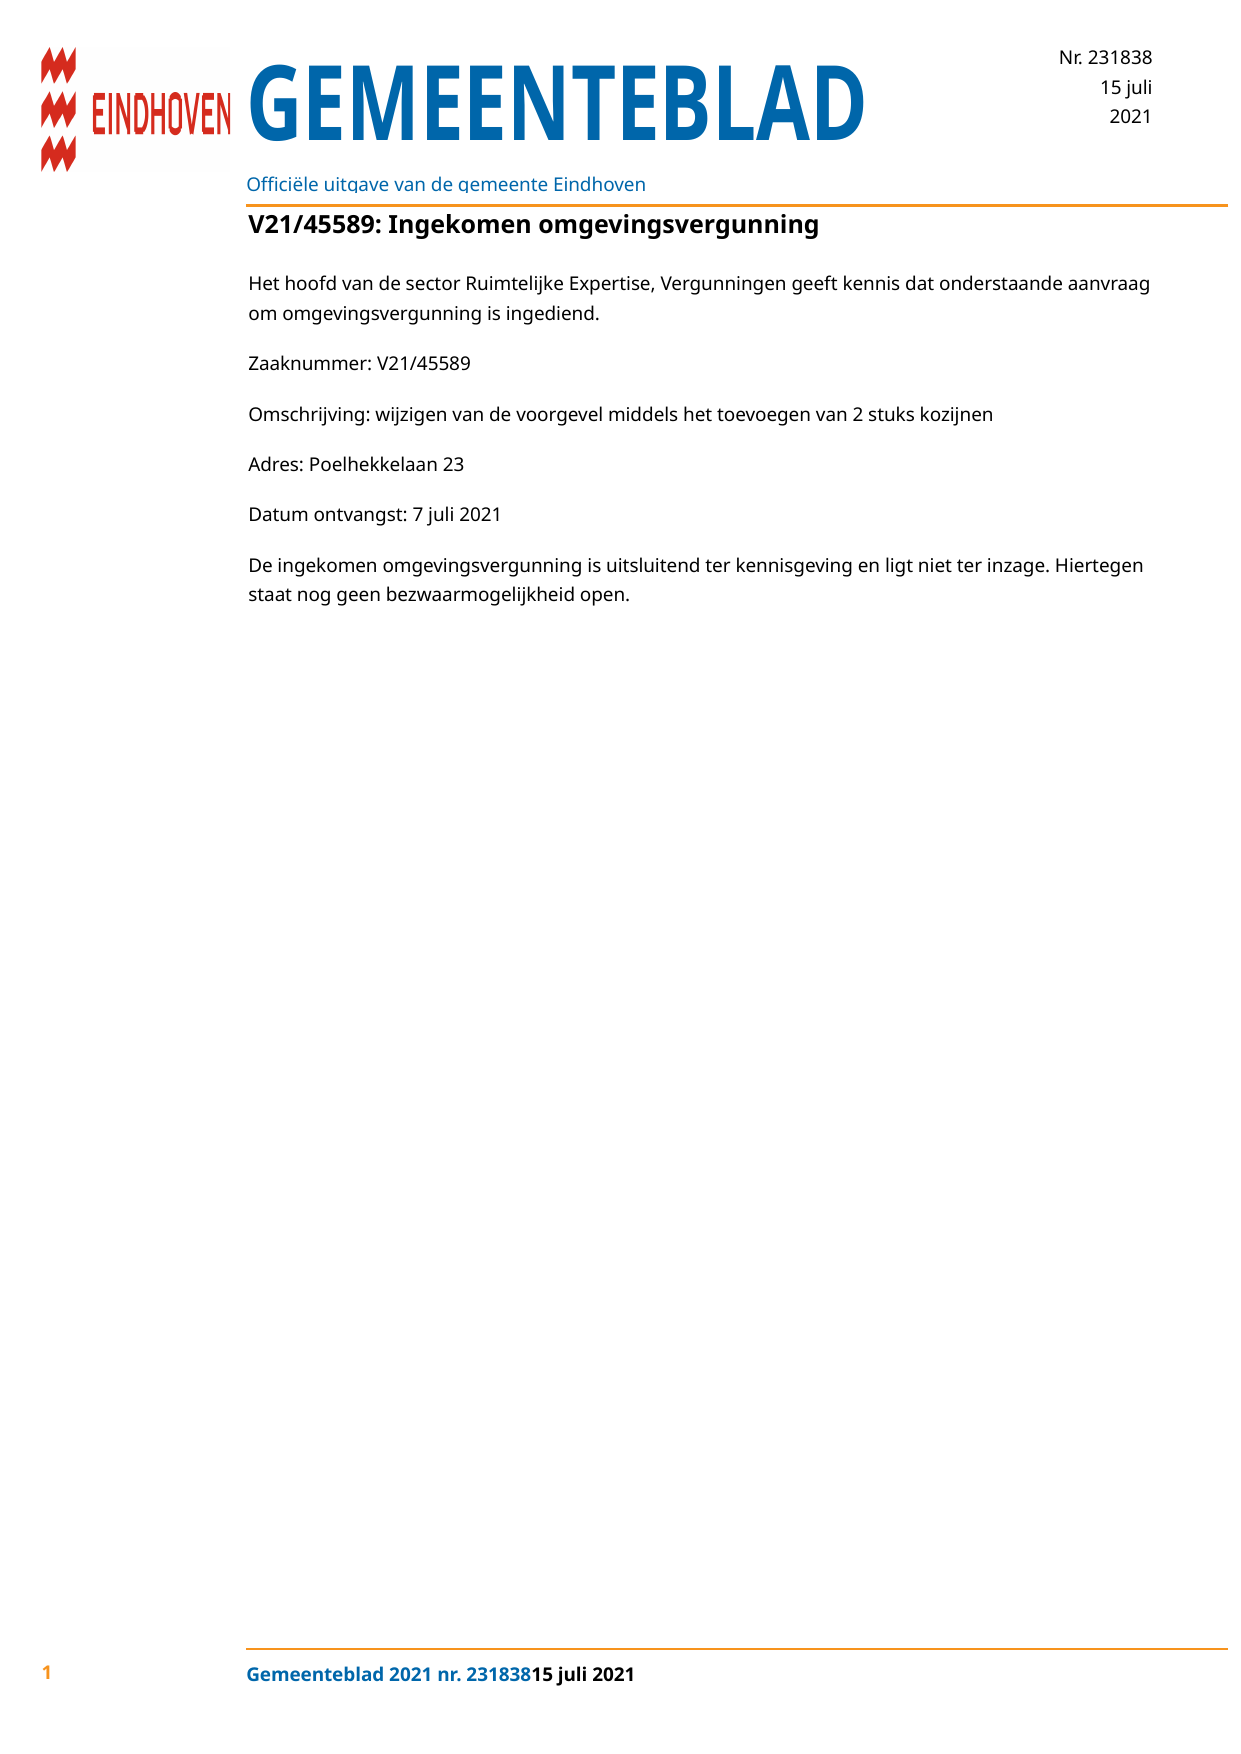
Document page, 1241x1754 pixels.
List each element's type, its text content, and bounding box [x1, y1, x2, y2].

text Adres: Poelhekkelaan 23 [248, 451, 1152, 477]
picture [41, 47, 231, 172]
text De ingekomen omgevingsvergunning is uitsluitend ter kennisgeving en ligt niet ter inzage. Hiertegen staat nog geen bezwaarmogelijkheid open. [248, 552, 1152, 607]
text Zaaknummer: V21/45589 [248, 350, 1152, 376]
text V21/45589: Ingekomen omgevingsvergunning [248, 207, 1152, 241]
text Het hoofd van de sector Ruimtelijke Expertise, Vergunningen geeft kennis dat onderstaande aanvraag om omgevingsvergunning is ingediend. [248, 270, 1152, 326]
text Datum ontvangst: 7 juli 2021 [248, 502, 1152, 527]
text Omschrijving: wijzigen van de voorgevel middels het toevoegen van 2 stuks kozijnen [248, 401, 1152, 426]
